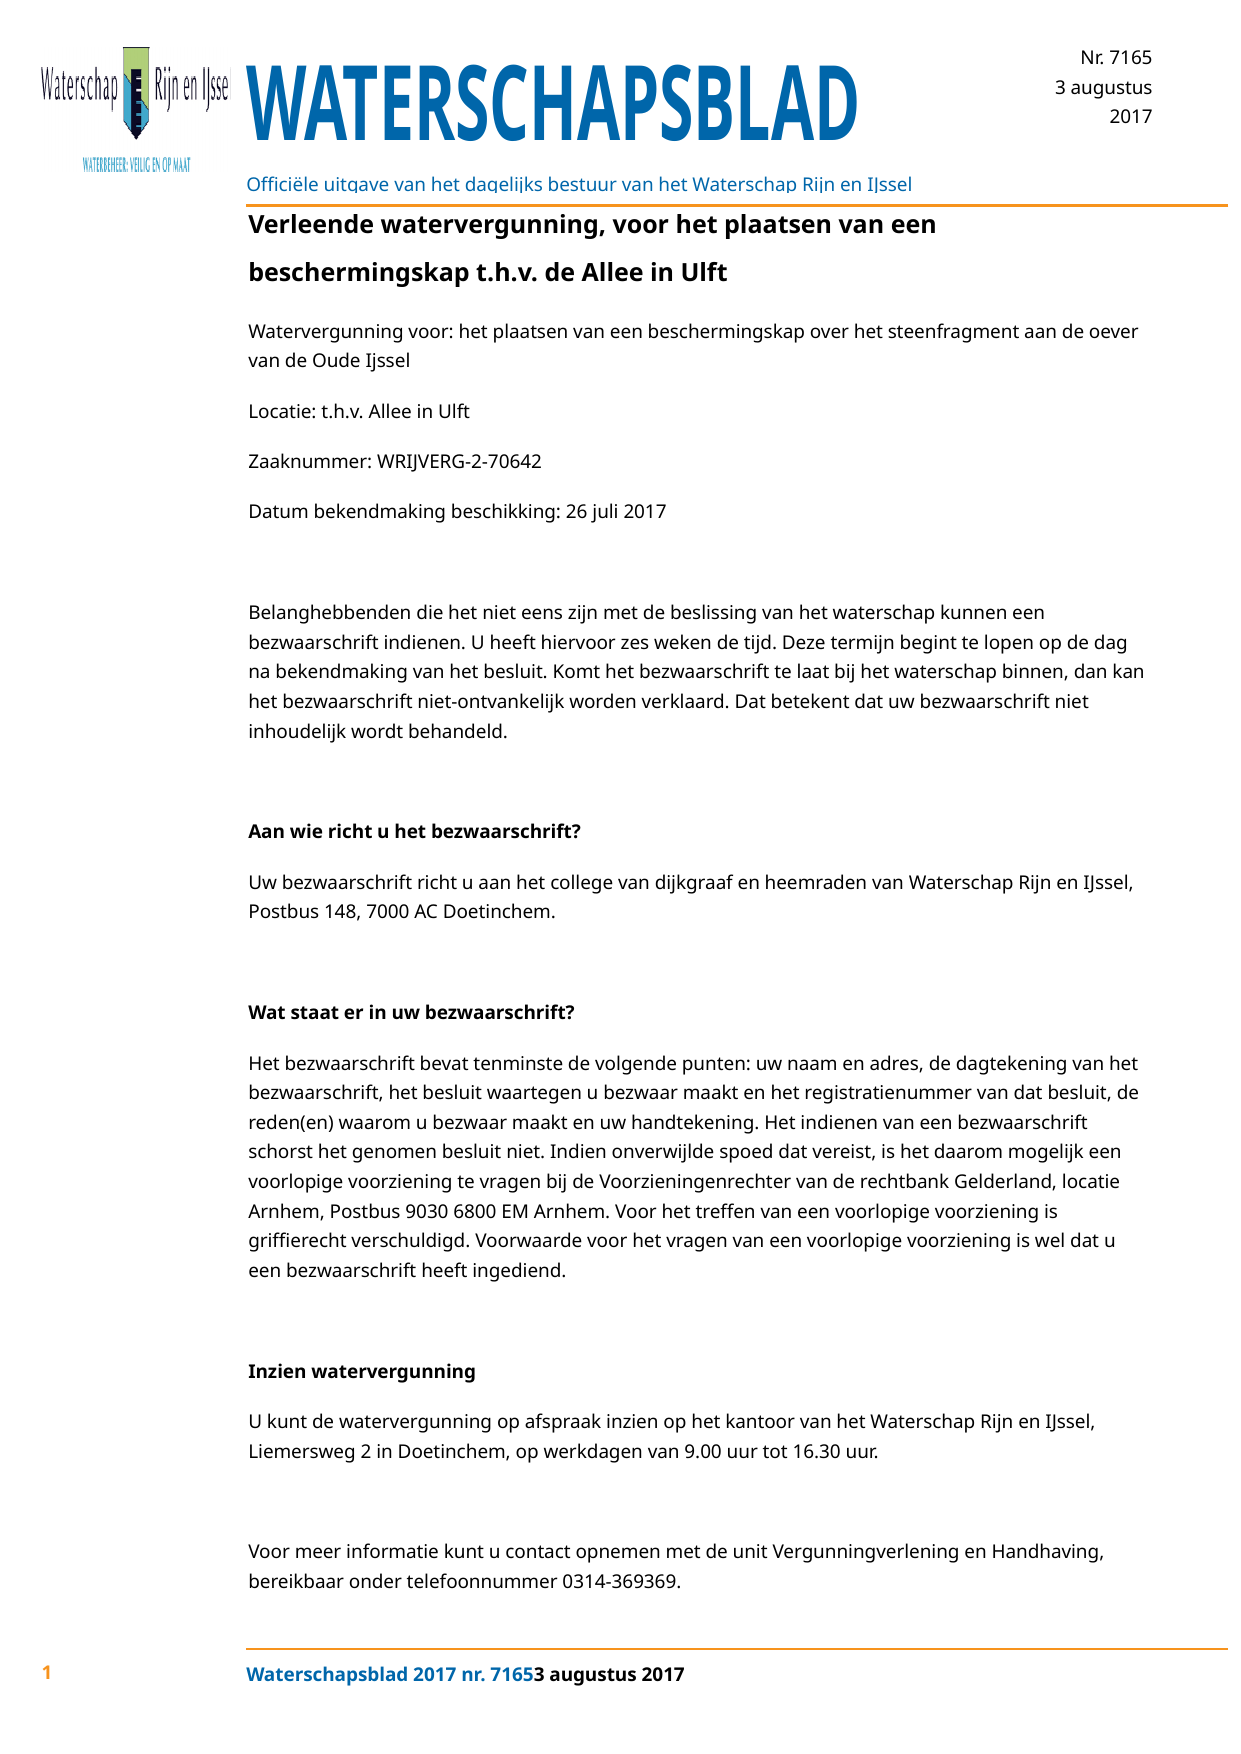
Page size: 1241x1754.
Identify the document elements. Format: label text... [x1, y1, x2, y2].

text Belanghebbenden die het niet eens zijn met de beslissing van het waterschap kunnen een bezwaarschrift indienen. U heeft hiervoor zes weken de tijd. Deze termijn begint te lopen op de dag na bekendmaking van het besluit. Komt het bezwaarschrift te laat bij het waterschap binnen, dan kan het bezwaarschrift niet-ontvankelijk worden verklaard. Dat betekent dat uw bezwaarschrift niet inhoudelijk wordt behandeld. [248, 599, 1152, 744]
text Locatie: t.h.v. Allee in Ulft [248, 398, 1152, 424]
text Aan wie richt u het bezwaarschrift? [248, 819, 1152, 844]
text U kunt de watervergunning op afspraak inzien op het kantoor van het Waterschap Rijn en IJssel, Liemersweg 2 in Doetinchem, op werkdagen van 9.00 uur tot 16.30 uur. [248, 1408, 1152, 1464]
text Voor meer informatie kunt u contact opnemen met de unit Vergunningverlening en Handhaving, bereikbaar onder telefoonnummer 0314-369369. [248, 1539, 1152, 1594]
text Datum bekendmaking beschikking: 26 juli 2017 [248, 499, 1152, 524]
text Inzien watervergunning [248, 1358, 1152, 1384]
picture [41, 47, 231, 172]
text Wat staat er in uw bezwaarschrift? [248, 999, 1152, 1025]
text Verleende watervergunning, voor het plaatsen van een beschermingskap t.h.v. de Allee in Ulft [248, 207, 1152, 288]
text Het bezwaarschrift bevat tenminste de volgende punten: uw naam en adres, de dagtekening van het bezwaarschrift, het besluit waartegen u bezwaar maakt en het registratienummer van dat besluit, de reden(en) waarom u bezwaar maakt en uw handtekening. Het indienen van een bezwaarschrift schorst het genomen besluit niet. Indien onverwijlde spoed dat vereist, is het daarom mogelijk een voorlopige voorziening te vragen bij de Voorzieningenrechter van de rechtbank Gelderland, locatie Arnhem, Postbus 9030 6800 EM Arnhem. Voor het treffen van een voorlopige voorziening is griffierecht verschuldigd. Voorwaarde voor het vragen van een voorlopige voorziening is wel dat u een bezwaarschrift heeft ingediend. [248, 1050, 1152, 1283]
text Uw bezwaarschrift richt u aan het college van dijkgraaf en heemraden van Waterschap Rijn en IJssel, Postbus 148, 7000 AC Doetinchem. [248, 869, 1152, 924]
text Watervergunning voor: het plaatsen van een beschermingskap over het steenfragment aan de oever van de Oude Ijssel [248, 318, 1152, 373]
text Zaaknummer: WRIJVERG-2-70642 [248, 448, 1152, 474]
